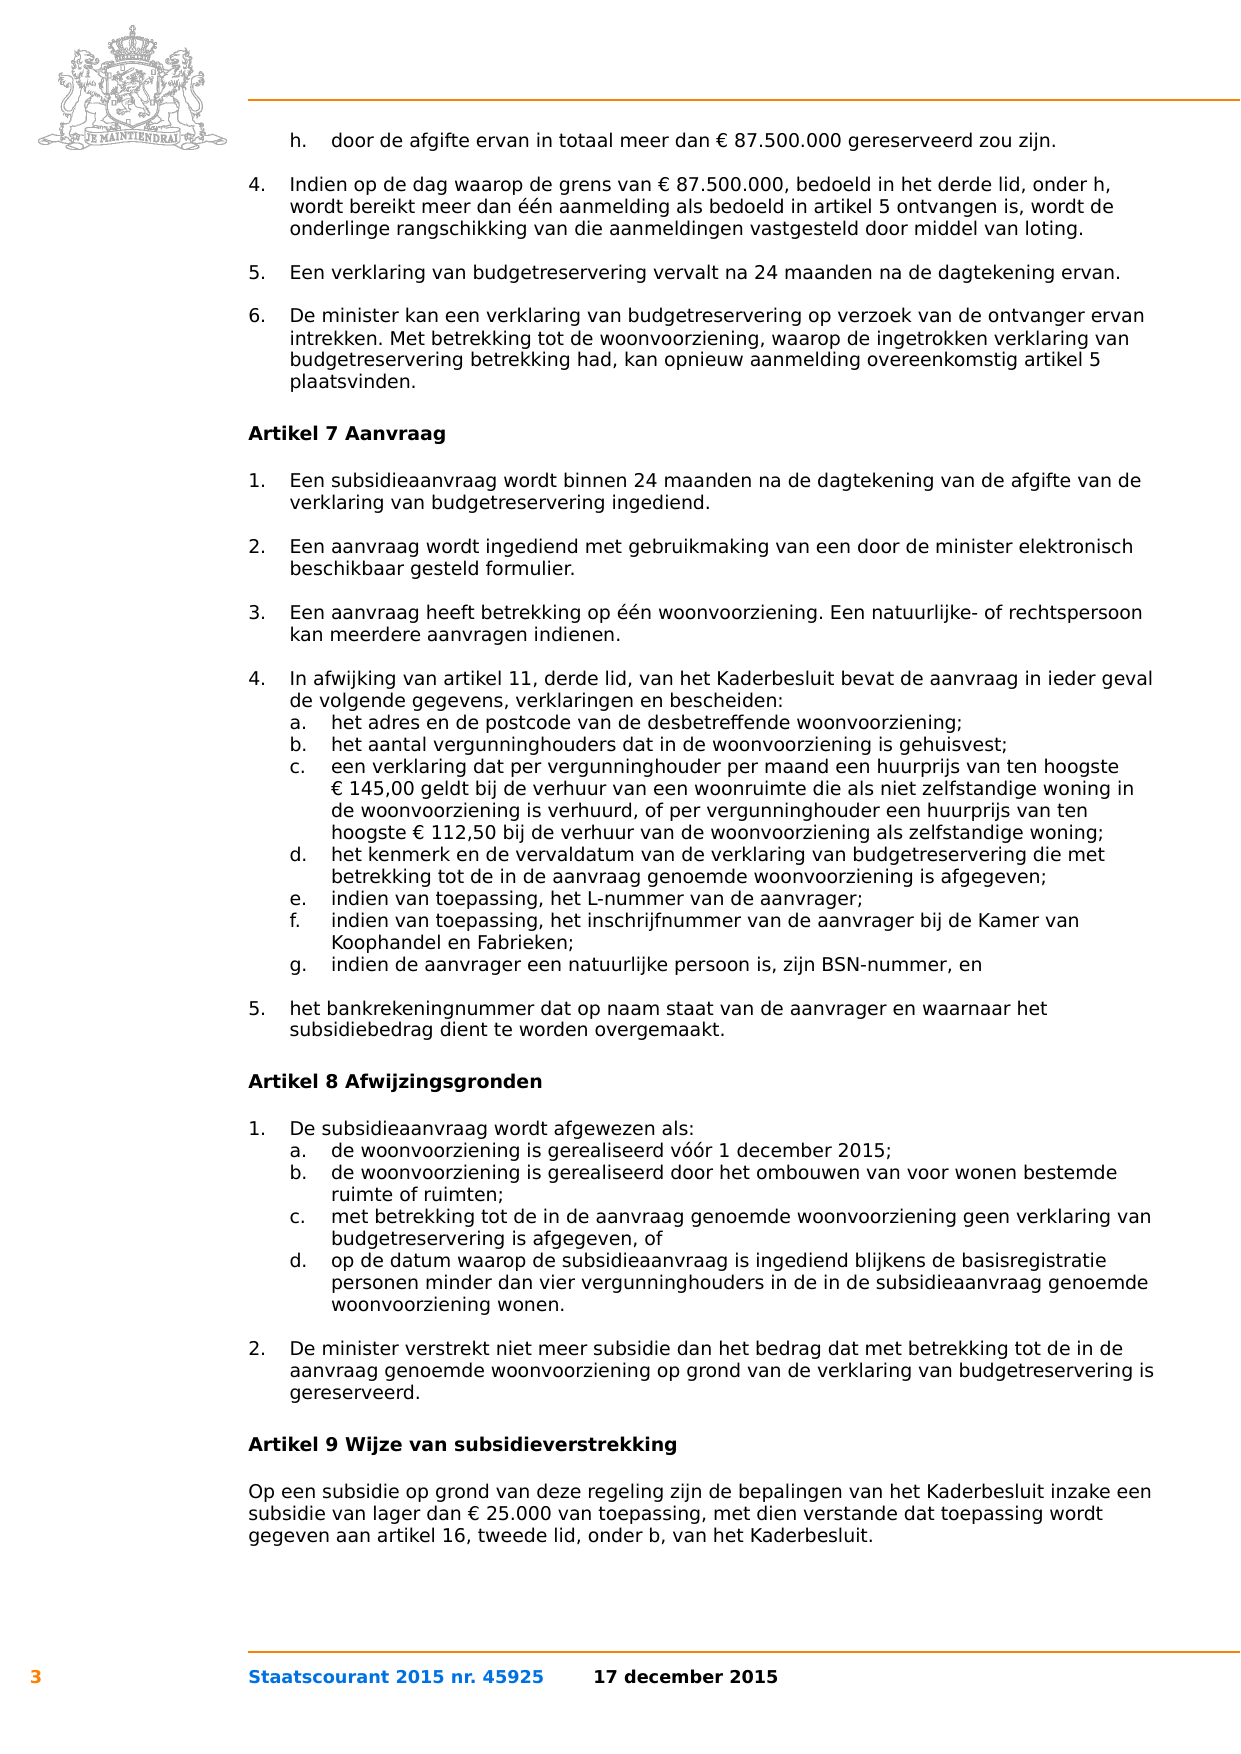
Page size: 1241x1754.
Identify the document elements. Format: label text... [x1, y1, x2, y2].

text 4. Indien op de dag waarop de grens van € 87.500.000, bedoeld in het derde lid, onder h, wordt bereikt meer dan één aanmelding als bedoeld in artikel 5 ontvangen is, wordt de onderlinge rangschikking van die aanmeldingen vastgesteld door middel van loting. [248, 174, 1163, 240]
text 1. Een subsidieaanvraag wordt binnen 24 maanden na de dagtekening van de afgifte van de verklaring van budgetreservering ingediend. [248, 470, 1163, 514]
text h. door de afgifte ervan in totaal meer dan € 87.500.000 gereserveerd zou zijn. [289, 130, 1163, 152]
text 1. De subsidieaanvraag wordt afgewezen als: [248, 1118, 1163, 1140]
text 2. Een aanvraag wordt ingediend met gebruikmaking van een door de minister elektronisch beschikbaar gesteld formulier. [248, 536, 1163, 580]
subtitle Artikel 8 Afwijzingsgronden [248, 1071, 1163, 1093]
text b. de woonvoorziening is gerealiseerd door het ombouwen van voor wonen bestemde ruimte of ruimten; [289, 1162, 1163, 1206]
subtitle Artikel 9 Wijze van subsidieverstrekking [248, 1434, 1163, 1456]
text 2. De minister verstrekt niet meer subsidie dan het bedrag dat met betrekking tot de in de aanvraag genoemde woonvoorziening op grond van de verklaring van budgetreservering is gereserveerd. [248, 1338, 1163, 1404]
picture [38, 25, 227, 150]
text b. het aantal vergunninghouders dat in de woonvoorziening is gehuisvest; [289, 734, 1163, 756]
text 4. In afwijking van artikel 11, derde lid, van het Kaderbesluit bevat de aanvraag in ieder geval de volgende gegevens, verklaringen en bescheiden: [248, 668, 1163, 712]
text e. indien van toepassing, het L-nummer van de aanvrager; [289, 888, 1163, 909]
text c. met betrekking tot de in de aanvraag genoemde woonvoorziening geen verklaring van budgetreservering is afgegeven, of [289, 1206, 1163, 1250]
text 3. Een aanvraag heeft betrekking op één woonvoorziening. Een natuurlijke- of rechtspersoon kan meerdere aanvragen indienen. [248, 602, 1163, 646]
text 5. Een verklaring van budgetreservering vervalt na 24 maanden na de dagtekening ervan. [248, 262, 1163, 283]
text c. een verklaring dat per vergunninghouder per maand een huurprijs van ten hoogste € 145,00 geldt bij de verhuur van een woonruimte die als niet zelfstandige woning in de woonvoorziening is verhuurd, of per vergunninghouder een huurprijs van ten hoogste € 112,50 bij de verhuur van de woonvoorziening als zelfstandige woning; [289, 756, 1163, 844]
subtitle Artikel 7 Aanvraag [248, 423, 1163, 445]
text a. de woonvoorziening is gerealiseerd vóór 1 december 2015; [289, 1140, 1163, 1162]
text Op een subsidie op grond van deze regeling zijn de bepalingen van het Kaderbesluit inzake een subsidie van lager dan € 25.000 van toepassing, met dien verstande dat toepassing wordt gegeven aan artikel 16, tweede lid, onder b, van het Kaderbesluit. [248, 1481, 1163, 1547]
text d. op de datum waarop de subsidieaanvraag is ingediend blijkens de basisregistratie personen minder dan vier vergunninghouders in de in de subsidieaanvraag genoemde woonvoorziening wonen. [289, 1250, 1163, 1316]
text f. indien van toepassing, het inschrijfnummer van de aanvrager bij de Kamer van Koophandel en Fabrieken; [289, 909, 1163, 953]
text a. het adres en de postcode van de desbetreffende woonvoorziening; [289, 712, 1163, 734]
text 6. De minister kan een verklaring van budgetreservering op verzoek van de ontvanger ervan intrekken. Met betrekking tot de woonvoorziening, waarop de ingetrokken verklaring van budgetreservering betrekking had, kan opnieuw aanmelding overeenkomstig artikel 5 plaatsvinden. [248, 305, 1163, 393]
text 5. het bankrekeningnummer dat op naam staat van de aanvrager en waarnaar het subsidiebedrag dient te worden overgemaakt. [248, 997, 1163, 1041]
text g. indien de aanvrager een natuurlijke persoon is, zijn BSN-nummer, en [289, 953, 1163, 976]
text d. het kenmerk en de vervaldatum van de verklaring van budgetreservering die met betrekking tot de in de aanvraag genoemde woonvoorziening is afgegeven; [289, 844, 1163, 888]
